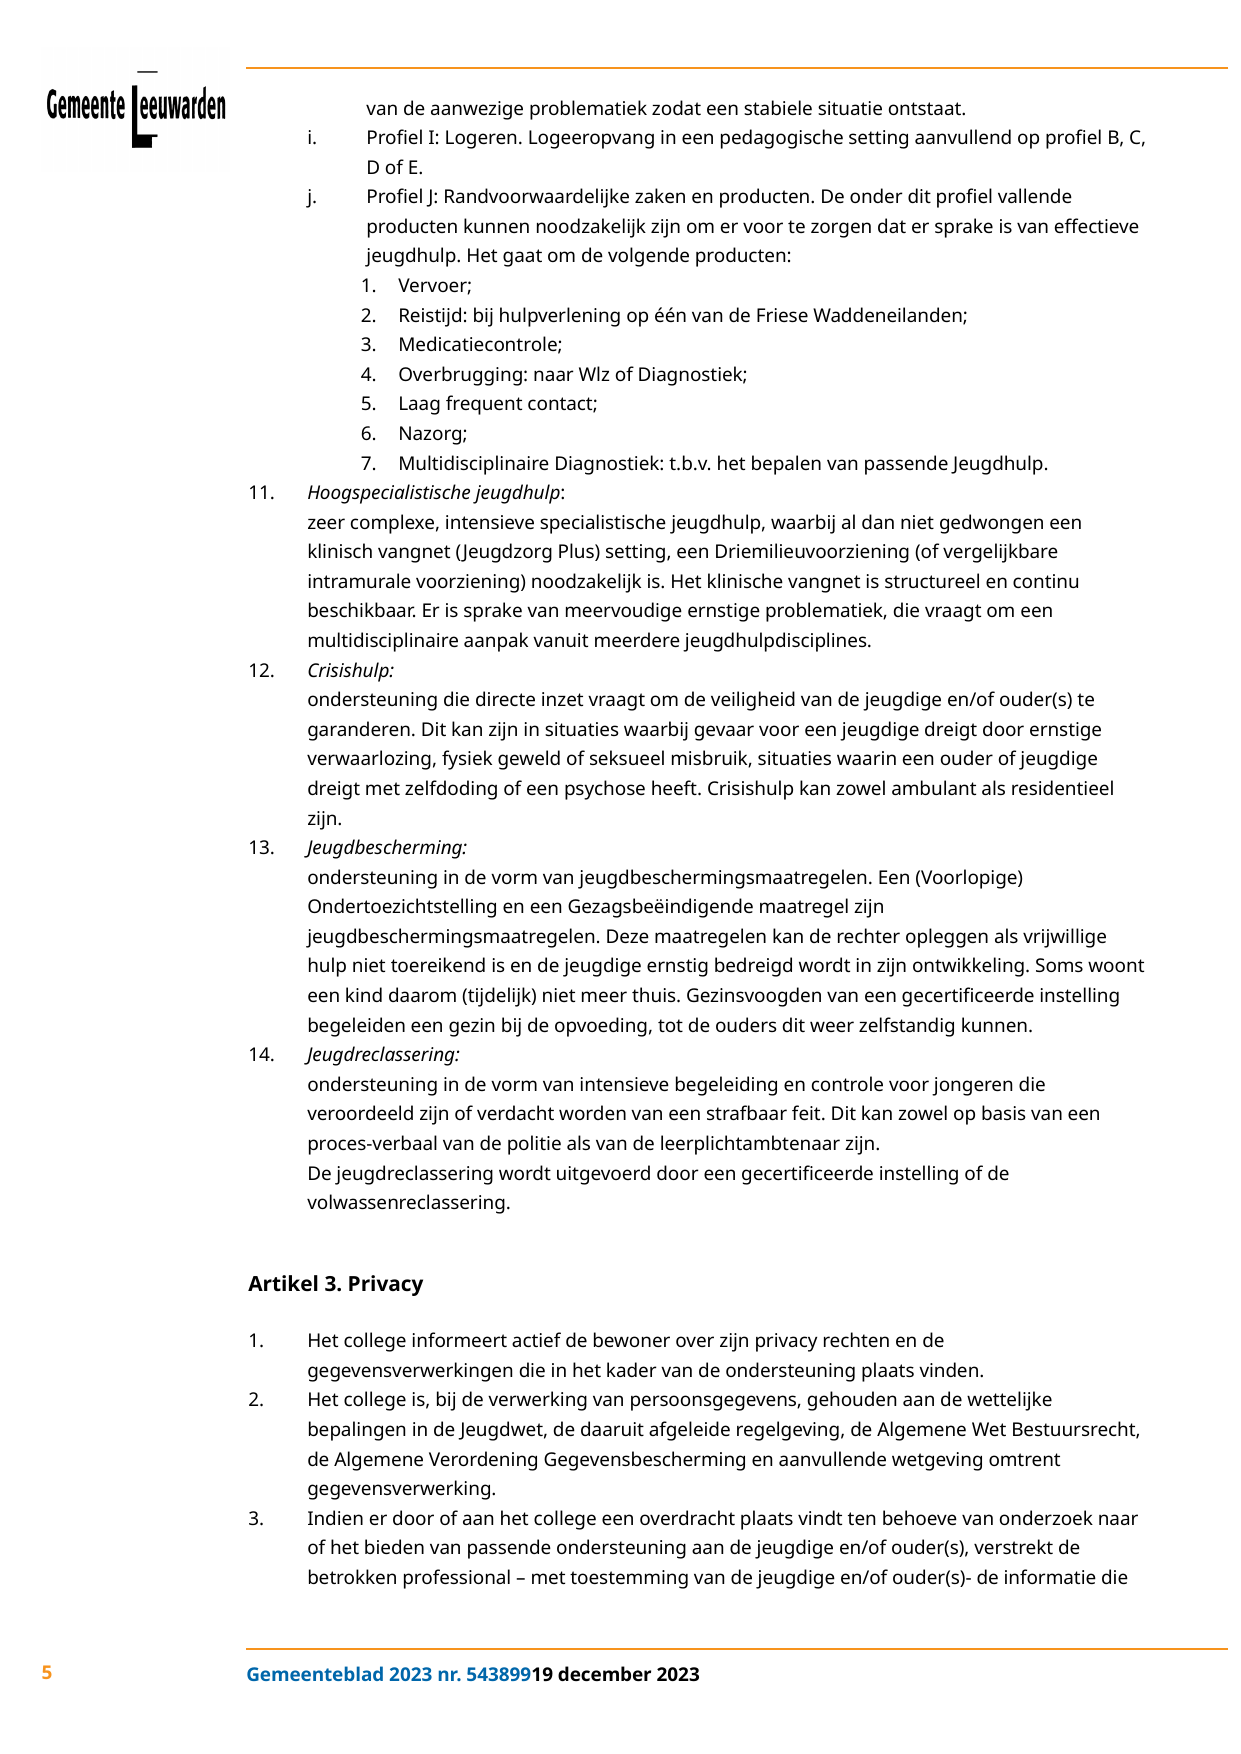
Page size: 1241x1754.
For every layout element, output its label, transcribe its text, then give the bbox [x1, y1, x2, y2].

picture [41, 47, 231, 172]
list Profiel I: Logeren. Logeeropvang in een pedagogische setting aanvullend op profiel B, C, D of E. [307, 124, 1152, 180]
list Jeugdreclassering: [248, 1041, 1152, 1067]
list De jeugdreclassering wordt uitgevoerd door een gecertificeerde instelling of de volwassenreclassering. [248, 1160, 1152, 1215]
list Nazorg; [361, 420, 1152, 446]
list Medicatiecontrole; [361, 331, 1152, 357]
list Reistijd: bij hulpverlening op één van de Friese Waddeneilanden; [361, 302, 1152, 328]
list Indien er door of aan het college een overdracht plaats vindt ten behoeve van onderzoek naar of het bieden van passende ondersteuning aan de jeugdige en/of ouder(s), verstrekt de betrokken professional – met toestemming van de jeugdige en/of ouder(s)- de informatie die [248, 1505, 1152, 1590]
list Crisishulp: [248, 657, 1152, 683]
list Overbrugging: naar Wlz of Diagnostiek; [361, 361, 1152, 387]
text Artikel 3. Privacy [248, 1269, 1152, 1298]
list Profiel J: Randvoorwaardelijke zaken en producten. De onder dit profiel vallende producten kunnen noodzakelijk zijn om er voor te zorgen dat er sprake is van effectieve jeugdhulp. Het gaat om de volgende producten: [307, 183, 1152, 268]
list Het college is, bij de verwerking van persoonsgegevens, gehouden aan de wettelijke bepalingen in de Jeugdwet, de daaruit afgeleide regelgeving, de Algemene Wet Bestuursrecht, de Algemene Verordening Gegevensbescherming en aanvullende wetgeving omtrent gegevensverwerking. [248, 1387, 1152, 1501]
list Jeugdbescherming: [248, 834, 1152, 860]
list Hoogspecialistische jeugdhulp: [248, 479, 1152, 505]
list zeer complexe, intensieve specialistische jeugdhulp, waarbij al dan niet gedwongen een klinisch vangnet (Jeugdzorg Plus) setting, een Driemilieuvoorziening (of vergelijkbare intramurale voorziening) noodzakelijk is. Het klinische vangnet is structureel en continu beschikbaar. Er is sprake van meervoudige ernstige problematiek, die vraagt om een multidisciplinaire aanpak vanuit meerdere jeugdhulpdisciplines. [248, 509, 1152, 653]
list ondersteuning in de vorm van jeugdbeschermingsmaatregelen. Een (Voorlopige) Ondertoezichtstelling en een Gezagsbeëindigende maatregel zijn jeugdbeschermingsmaatregelen. Deze maatregelen kan de rechter opleggen als vrijwillige hulp niet toereikend is en de jeugdige ernstig bedreigd wordt in zijn ontwikkeling. Soms woont een kind daarom (tijdelijk) niet meer thuis. Gezinsvoogden van een gecertificeerde instelling begeleiden een gezin bij de opvoeding, tot de ouders dit weer zelfstandig kunnen. [248, 864, 1152, 1038]
list van de aanwezige problematiek zodat een stabiele situatie ontstaat. [307, 95, 1152, 121]
list ondersteuning in de vorm van intensieve begeleiding en controle voor jongeren die veroordeeld zijn of verdacht worden van een strafbaar feit. Dit kan zowel op basis van een proces-verbaal van de politie als van de leerplichtambtenaar zijn. [248, 1071, 1152, 1156]
list Laag frequent contact; [361, 391, 1152, 416]
list Het college informeert actief de bewoner over zijn privacy rechten en de gegevensverwerkingen die in het kader van de ondersteuning plaats vinden. [248, 1327, 1152, 1383]
list ondersteuning die directe inzet vraagt om de veiligheid van de jeugdige en/of ouder(s) te garanderen. Dit kan zijn in situaties waarbij gevaar voor een jeugdige dreigt door ernstige verwaarlozing, fysiek geweld of seksueel misbruik, situaties waarin een ouder of jeugdige dreigt met zelfdoding of een psychose heeft. Crisishulp kan zowel ambulant als residentieel zijn. [248, 686, 1152, 831]
list Multidisciplinaire Diagnostiek: t.b.v. het bepalen van passende Jeugdhulp. [361, 450, 1152, 476]
list Vervoer; [361, 272, 1152, 298]
